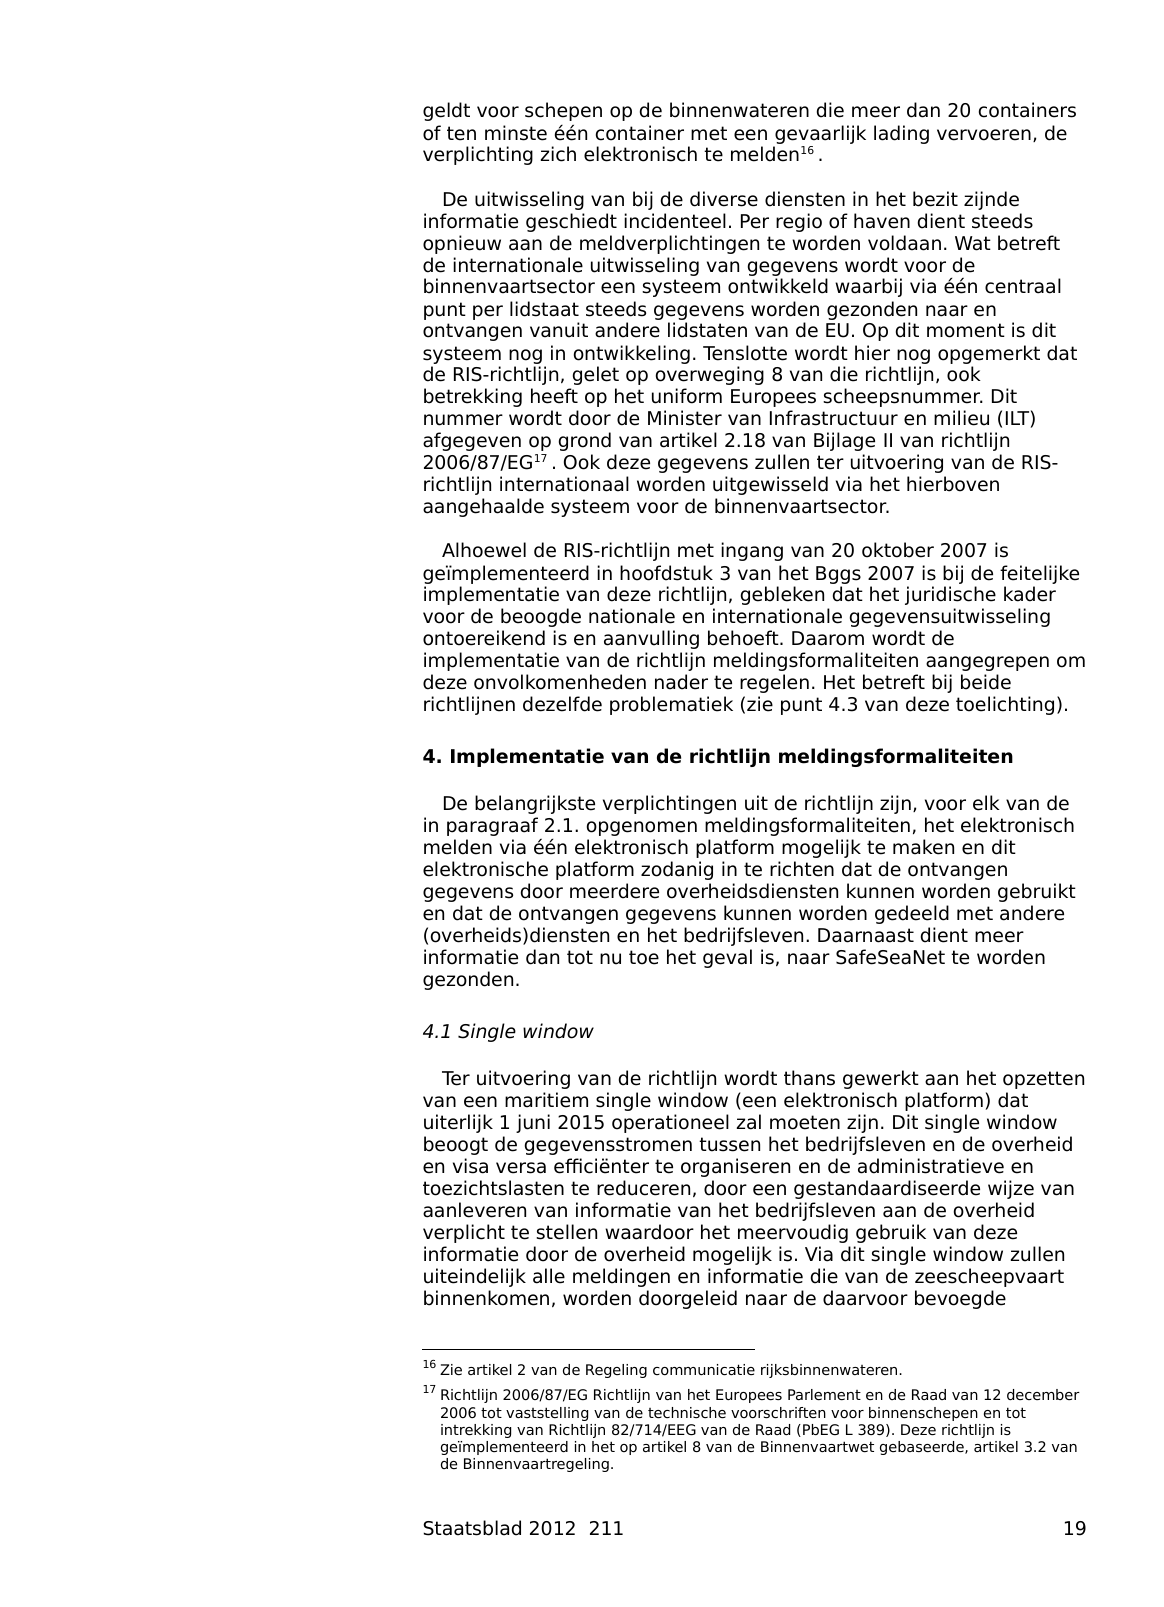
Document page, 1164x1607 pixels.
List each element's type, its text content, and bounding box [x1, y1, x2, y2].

text De uitwisseling van bij de diverse diensten in het bezit zijnde informatie geschiedt incidenteel. Per regio of haven dient steeds opnieuw aan de meldverplichtingen te worden voldaan. Wat betreft de internationale uitwisseling van gegevens wordt voor de binnenvaartsector een systeem ontwikkeld waarbij via één centraal punt per lidstaat steeds gegevens worden gezonden naar en ontvangen vanuit andere lidstaten van de EU. Op dit moment is dit systeem nog in ontwikkeling. Tenslotte wordt hier nog opgemerkt dat de RIS-richtlijn, gelet op overweging 8 van die richtlijn, ook betrekking heeft op het uniform Europees scheepsnummer. Dit nummer wordt door de Minister van Infrastructuur en milieu (ILT) afgegeven op grond van artikel 2.18 van Bijlage II van richtlijn 2006/87/EG. Ook deze gegevens zullen ter uitvoering van de RIS-richtlijn internationaal worden uitgewisseld via het hierboven aangehaalde systeem voor de binnenvaartsector. [422, 188, 1087, 518]
text De belangrijkste verplichtingen uit de richtlijn zijn, voor elk van de in paragraaf 2.1. opgenomen meldingsformaliteiten, het elektronisch melden via één elektronisch platform mogelijk te maken en dit elektronische platform zodanig in te richten dat de ontvangen gegevens door meerdere overheidsdiensten kunnen worden gebruikt en dat de ontvangen gegevens kunnen worden gedeeld met andere (overheids)diensten en het bedrijfsleven. Daarnaast dient meer informatie dan tot nu toe het geval is, naar SafeSeaNet te worden gezonden. [422, 793, 1087, 991]
subtitle 4.1 Single window [422, 1021, 1087, 1043]
text geldt voor schepen op de binnenwateren die meer dan 20 containers of ten minste één container met een gevaarlijk lading vervoeren, de verplichting zich elektronisch te melden. [422, 100, 1087, 166]
text Richtlijn 2006/87/EG Richtlijn van het Europees Parlement en de Raad van 12 december 2006 tot vaststelling van de technische voorschriften voor binnenschepen en tot intrekking van Richtlijn 82/714/EEG van de Raad (PbEG L 389). Deze richtlijn is geïmplementeerd in het op artikel 8 van de Binnenvaartwet gebaseerde, artikel 3.2 van de Binnenvaartregeling. [422, 1383, 1087, 1473]
text Alhoewel de RIS-richtlijn met ingang van 20 oktober 2007 is geïmplementeerd in hoofdstuk 3 van het Bggs 2007 is bij de feitelijke implementatie van deze richtlijn, gebleken dat het juridische kader voor de beoogde nationale en internationale gegevensuitwisseling ontoereikend is en aanvulling behoeft. Daarom wordt de implementatie van de richtlijn meldingsformaliteiten aangegrepen om deze onvolkomenheden nader te regelen. Het betreft bij beide richtlijnen dezelfde problematiek (zie punt 4.3 van deze toelichting). [422, 540, 1087, 716]
text Ter uitvoering van de richtlijn wordt thans gewerkt aan het opzetten van een maritiem single window (een elektronisch platform) dat uiterlijk 1 juni 2015 operationeel zal moeten zijn. Dit single window beoogt de gegevensstromen tussen het bedrijfsleven en de overheid en visa versa efficiënter te organiseren en de administratieve en toezichtslasten te reduceren, door een gestandaardiseerde wijze van aanleveren van informatie van het bedrijfsleven aan de overheid verplicht te stellen waardoor het meervoudig gebruik van deze informatie door de overheid mogelijk is. Via dit single window zullen uiteindelijk alle meldingen en informatie die van de zeescheepvaart binnenkomen, worden doorgeleid naar de daarvoor bevoegde [422, 1068, 1087, 1310]
text Zie artikel 2 van de Regeling communicatie rijksbinnenwateren. [422, 1358, 1087, 1380]
subtitle 4. Implementatie van de richtlijn meldingsformaliteiten [422, 746, 1087, 768]
